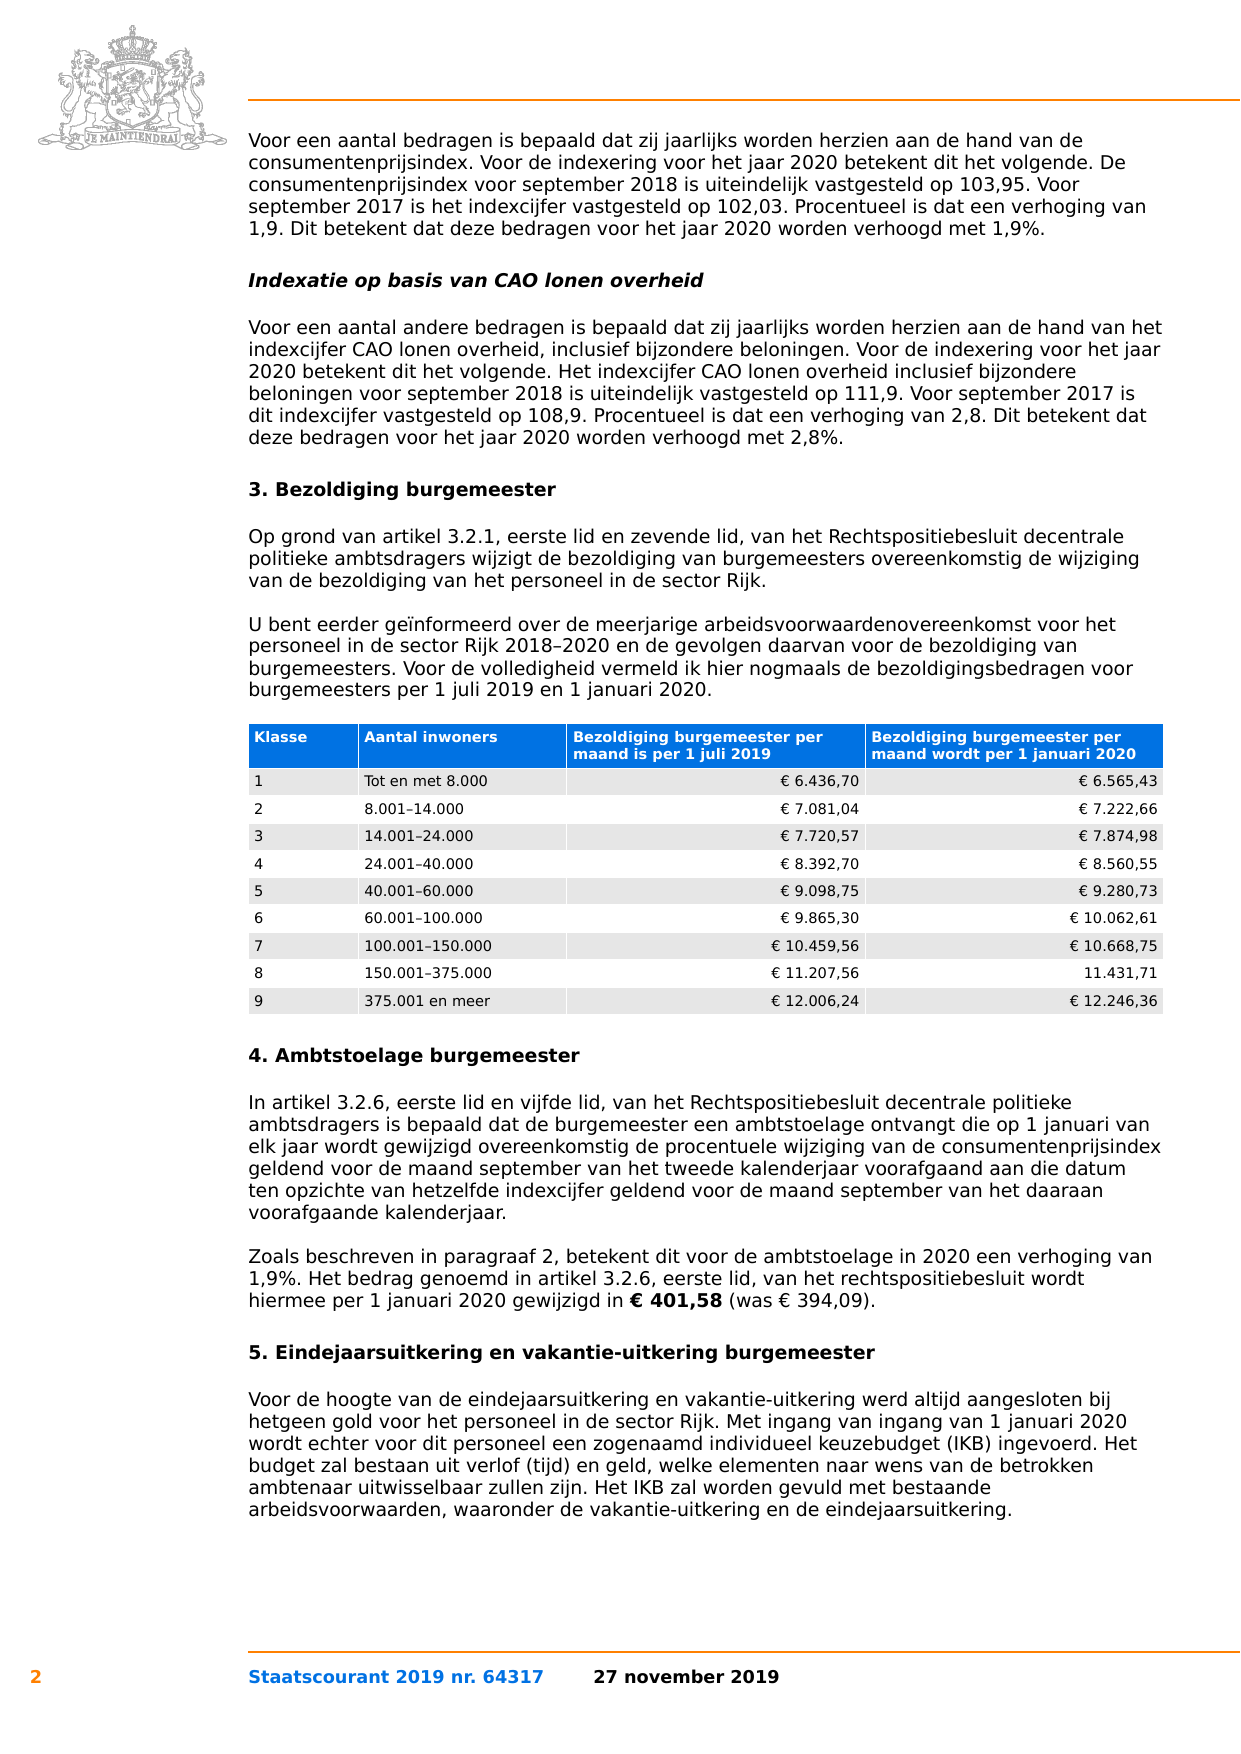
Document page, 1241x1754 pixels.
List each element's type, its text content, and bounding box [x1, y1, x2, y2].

table_cell 6 [249, 906, 358, 932]
text Voor de hoogte van de eindejaarsuitkering en vakantie-uitkering werd altijd aangesloten bij hetgeen gold voor het personeel in de sector Rijk. Met ingang van ingang van 1 januari 2020 wordt echter voor dit personeel een zogenaamd individueel keuzebudget (IKB) ingevoerd. Het budget zal bestaan uit verlof (tijd) en geld, welke elementen naar wens van de betrokken ambtenaar uitwisselbaar zullen zijn. Het IKB zal worden gevuld met bestaande arbeidsvoorwaarden, waaronder de vakantie-uitkering en de eindejaarsuitkering. [248, 1389, 1163, 1521]
table_header Bezoldiging burgemeester per maand is per 1 juli 2019 [567, 724, 865, 768]
table_cell € 7.222,66 [866, 796, 1163, 822]
picture [38, 25, 227, 150]
table_header Bezoldiging burgemeester per maand wordt per 1 januari 2020 [866, 724, 1163, 768]
table_cell € 7.081,04 [567, 796, 865, 822]
table_cell 7 [249, 933, 358, 959]
text U bent eerder geïnformeerd over de meerjarige arbeidsvoorwaardenovereenkomst voor het personeel in de sector Rijk 2018–2020 en de gevolgen daarvan voor de bezoldiging van burgemeesters. Voor de volledigheid vermeld ik hier nogmaals de bezoldigingsbedragen voor burgemeesters per 1 juli 2019 en 1 januari 2020. [248, 613, 1163, 701]
subtitle 3. Bezoldiging burgemeester [248, 479, 1163, 501]
table_cell 14.001–24.000 [359, 824, 566, 850]
table_cell 11.431,71 [866, 960, 1163, 987]
table_cell € 9.865,30 [567, 906, 865, 932]
table_cell € 7.720,57 [567, 824, 865, 850]
table_cell € 8.392,70 [567, 851, 865, 877]
table_cell € 12.006,24 [567, 988, 865, 1014]
text Voor een aantal bedragen is bepaald dat zij jaarlijks worden herzien aan de hand van de consumentenprijsindex. Voor de indexering voor het jaar 2020 betekent dit het volgende. De consumentenprijsindex voor september 2018 is uiteindelijk vastgesteld op 103,95. Voor september 2017 is het indexcijfer vastgesteld op 102,03. Procentueel is dat een verhoging van 1,9. Dit betekent dat deze bedragen voor het jaar 2020 worden verhoogd met 1,9%. [248, 130, 1163, 240]
table_cell Tot en met 8.000 [359, 769, 566, 795]
subtitle 5. Eindejaarsuitkering en vakantie-uitkering burgemeester [248, 1342, 1163, 1364]
table_cell € 10.459,56 [567, 933, 865, 959]
table_cell 8.001–14.000 [359, 796, 566, 822]
subtitle 4. Ambtstoelage burgemeester [248, 1045, 1163, 1067]
text Zoals beschreven in paragraaf 2, betekent dit voor de ambtstoelage in 2020 een verhoging van 1,9%. Het bedrag genoemd in artikel 3.2.6, eerste lid, van het rechtspositiebesluit wordt hiermee per 1 januari 2020 gewijzigd in € 401,58 (was € 394,09). [248, 1246, 1163, 1312]
table_cell 2 [249, 796, 358, 822]
table_cell 8 [249, 960, 358, 987]
text Voor een aantal andere bedragen is bepaald dat zij jaarlijks worden herzien aan de hand van het indexcijfer CAO lonen overheid, inclusief bijzondere beloningen. Voor de indexering voor het jaar 2020 betekent dit het volgende. Het indexcijfer CAO lonen overheid inclusief bijzondere beloningen voor september 2018 is uiteindelijk vastgesteld op 111,9. Voor september 2017 is dit indexcijfer vastgesteld op 108,9. Procentueel is dat een verhoging van 2,8. Dit betekent dat deze bedragen voor het jaar 2020 worden verhoogd met 2,8%. [248, 317, 1163, 449]
table_cell 40.001–60.000 [359, 878, 566, 904]
table_cell € 10.668,75 [866, 933, 1163, 959]
table_cell € 12.246,36 [866, 988, 1163, 1014]
table_cell € 6.436,70 [567, 769, 865, 795]
table_cell 1 [249, 769, 358, 795]
table_cell 3 [249, 824, 358, 850]
table_cell 375.001 en meer [359, 988, 566, 1014]
table_cell 100.001–150.000 [359, 933, 566, 959]
table_cell 60.001–100.000 [359, 906, 566, 932]
table_cell 24.001–40.000 [359, 851, 566, 877]
table_cell € 8.560,55 [866, 851, 1163, 877]
table_cell € 6.565,43 [866, 769, 1163, 795]
table_header Aantal inwoners [359, 724, 566, 768]
table_cell € 7.874,98 [866, 824, 1163, 850]
text Op grond van artikel 3.2.1, eerste lid en zevende lid, van het Rechtspositiebesluit decentrale politieke ambtsdragers wijzigt de bezoldiging van burgemeesters overeenkomstig de wijziging van de bezoldiging van het personeel in de sector Rijk. [248, 526, 1163, 592]
table_cell € 9.280,73 [866, 878, 1163, 904]
table_cell 5 [249, 878, 358, 904]
table_cell € 11.207,56 [567, 960, 865, 987]
subtitle Indexatie op basis van CAO lonen overheid [248, 270, 1163, 292]
table_cell 9 [249, 988, 358, 1014]
table_cell € 10.062,61 [866, 906, 1163, 932]
table_cell 150.001–375.000 [359, 960, 566, 987]
table_cell € 9.098,75 [567, 878, 865, 904]
text In artikel 3.2.6, eerste lid en vijfde lid, van het Rechtspositiebesluit decentrale politieke ambtsdragers is bepaald dat de burgemeester een ambtstoelage ontvangt die op 1 januari van elk jaar wordt gewijzigd overeenkomstig de procentuele wijziging van de consumentenprijsindex geldend voor de maand september van het tweede kalenderjaar voorafgaand aan die datum ten opzichte van hetzelfde indexcijfer geldend voor de maand september van het daaraan voorafgaande kalenderjaar. [248, 1092, 1163, 1224]
table_header Klasse [249, 724, 358, 768]
table_cell 4 [249, 851, 358, 877]
